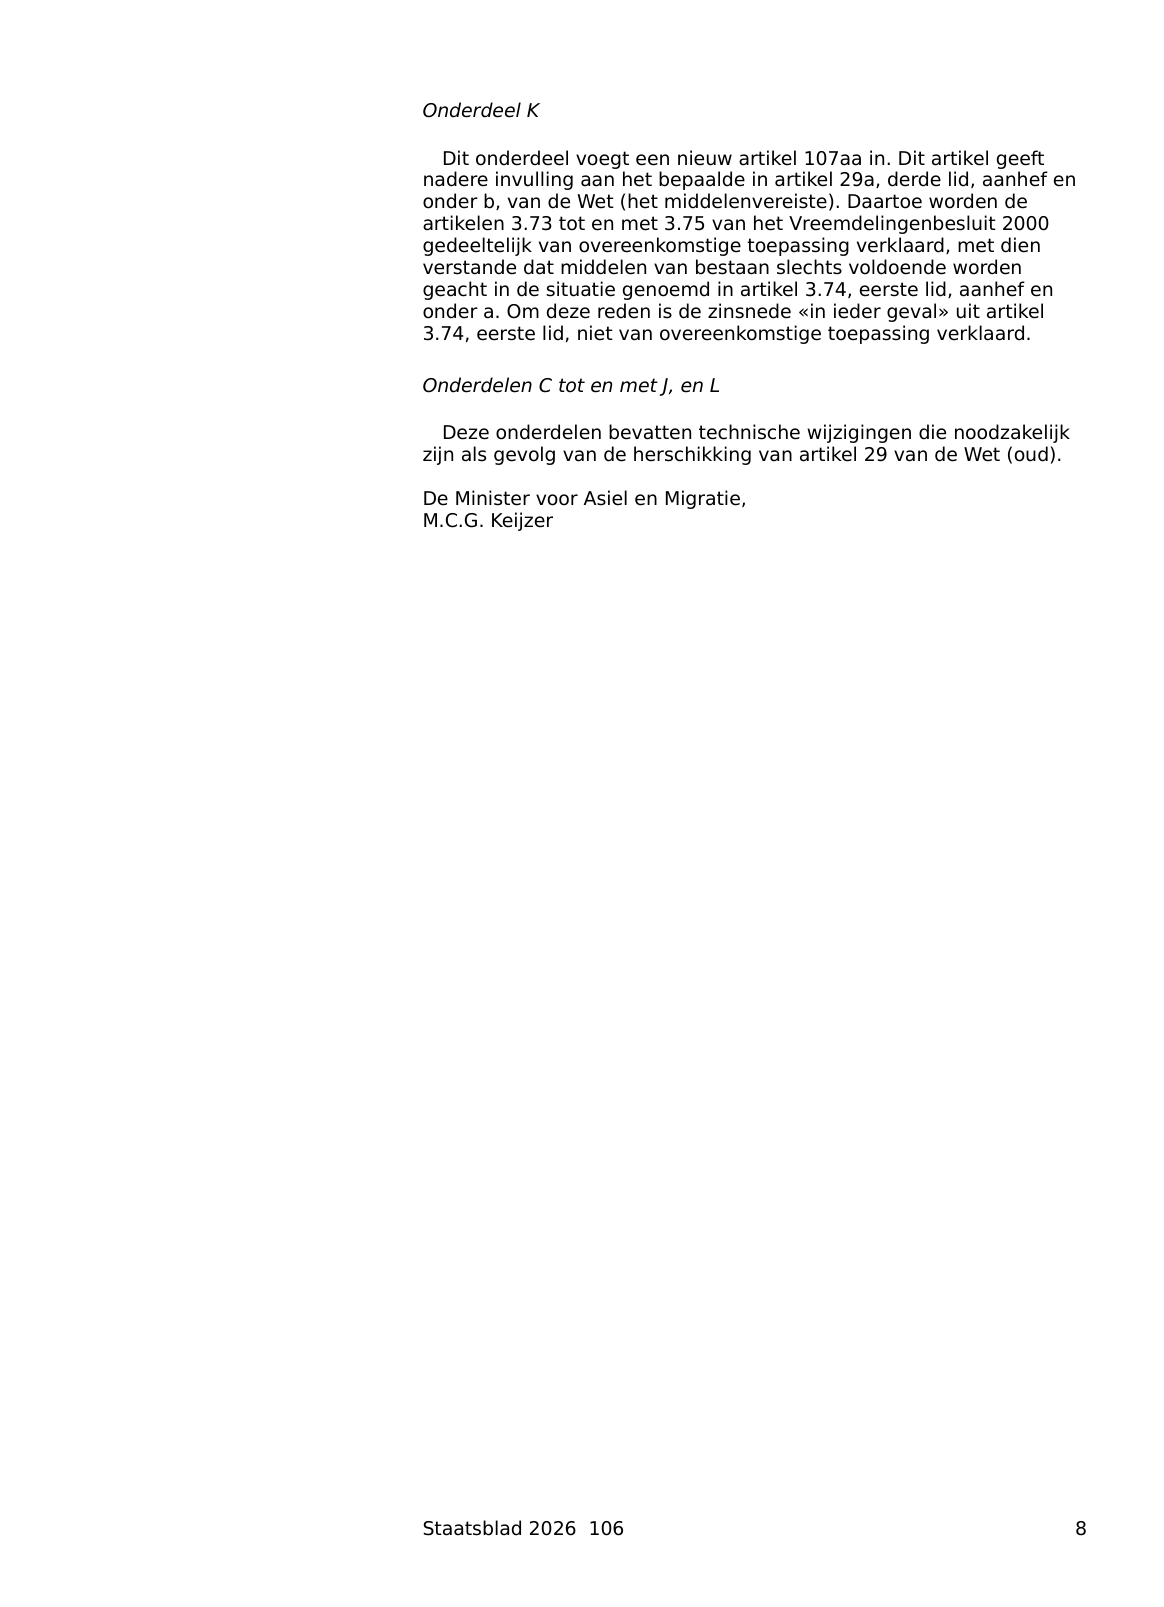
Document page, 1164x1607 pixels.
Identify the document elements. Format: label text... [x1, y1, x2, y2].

subtitle Onderdeel K [422, 100, 1087, 122]
text Deze onderdelen bevatten technische wijzigingen die noodzakelijk zijn als gevolg van de herschikking van artikel 29 van de Wet (oud). [422, 422, 1087, 466]
text Dit onderdeel voegt een nieuw artikel 107aa in. Dit artikel geeft nadere invulling aan het bepaalde in artikel 29a, derde lid, aanhef en onder b, van de Wet (het middelenvereiste). Daartoe worden de artikelen 3.73 tot en met 3.75 van het Vreemdelingenbesluit 2000 gedeeltelijk van overeenkomstige toepassing verklaard, met dien verstande dat middelen van bestaan slechts voldoende worden geacht in de situatie genoemd in artikel 3.74, eerste lid, aanhef en onder a. Om deze reden is de zinsnede «in ieder geval» uit artikel 3.74, eerste lid, niet van overeenkomstige toepassing verklaard. [422, 147, 1087, 345]
subtitle Onderdelen C tot en met J, en L [422, 375, 1087, 397]
text De Minister voor Asiel en Migratie, M.C.G. Keijzer [422, 488, 1087, 532]
